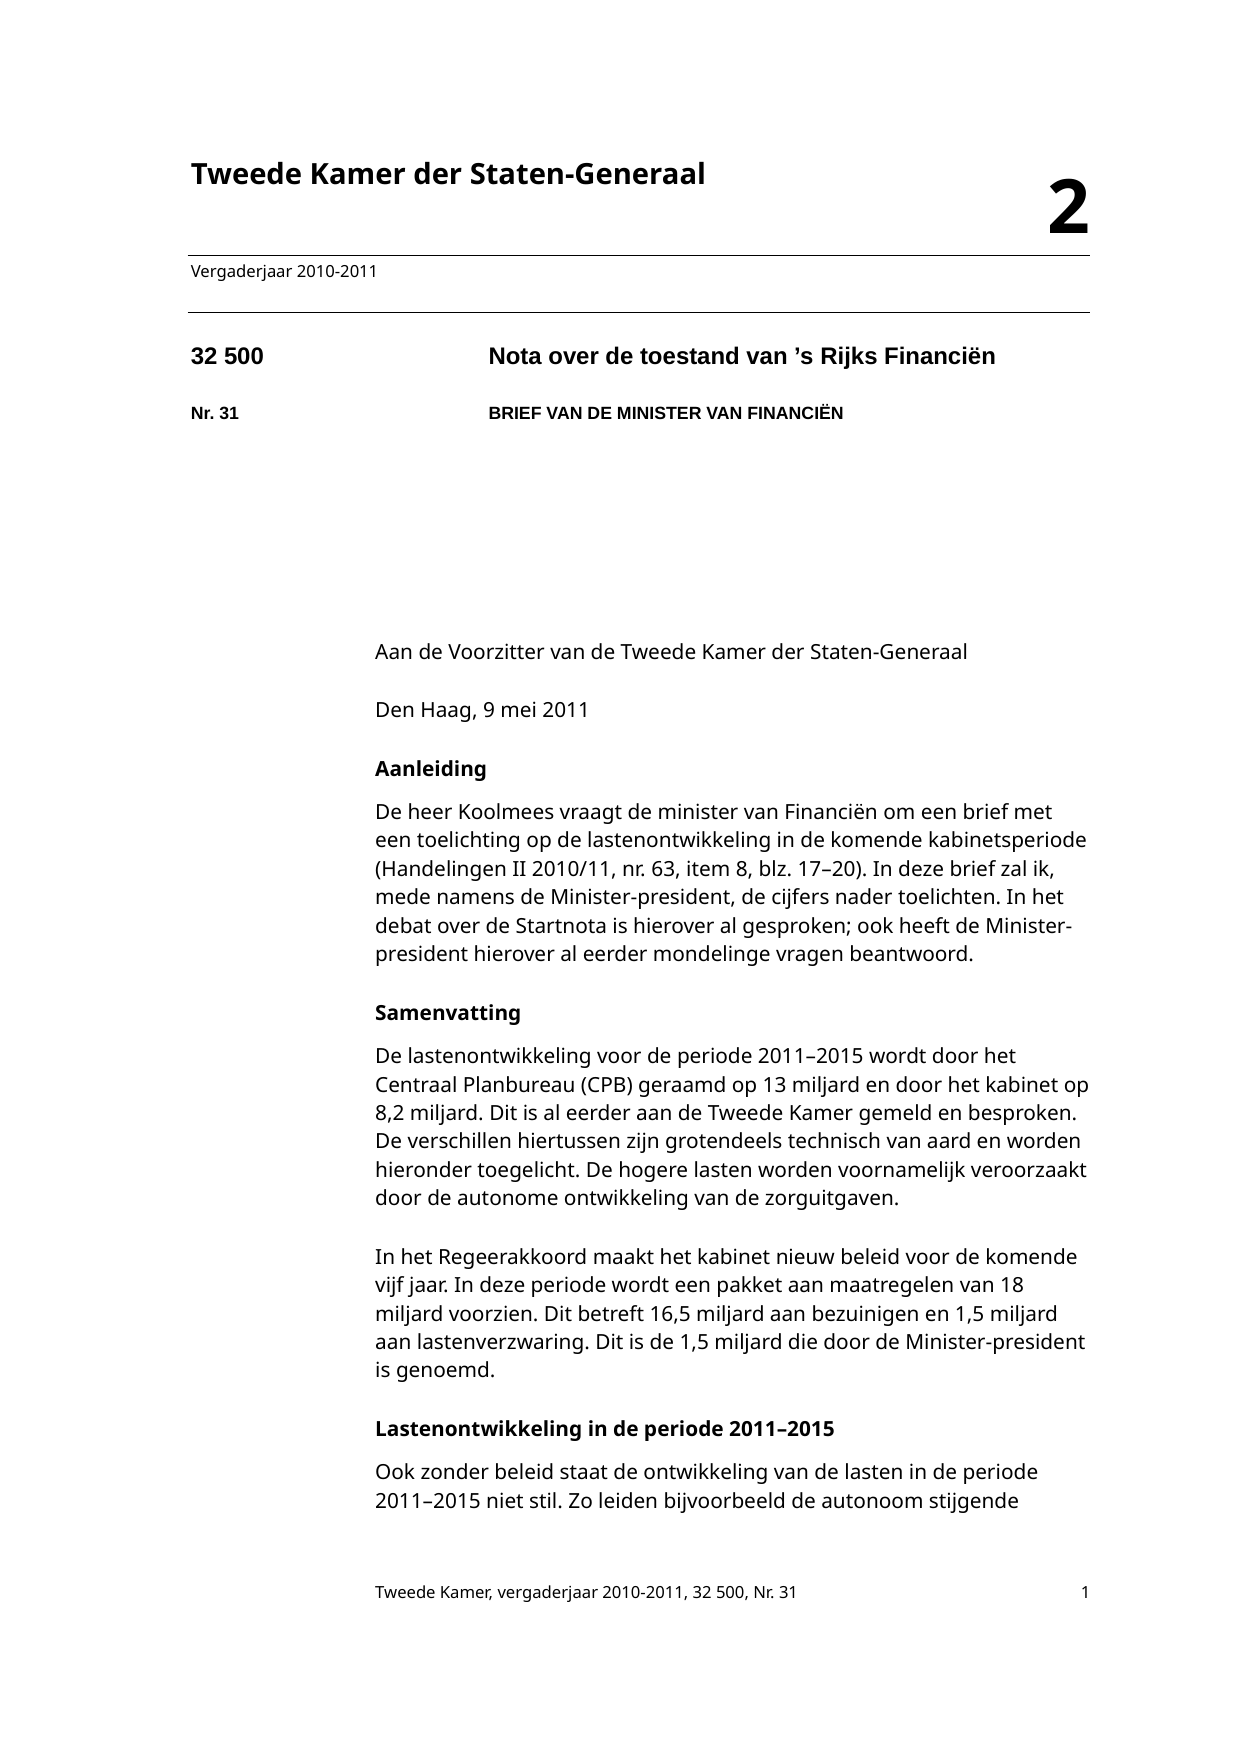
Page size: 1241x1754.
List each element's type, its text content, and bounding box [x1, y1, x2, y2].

text De lastenontwikkeling voor de periode 2011–2015 wordt door het Centraal Planbureau (CPB) geraamd op 13 miljard en door het kabinet op 8,2 miljard. Dit is al eerder aan de Tweede Kamer gemeld en besproken. De verschillen hiertussen zijn grotendeels technisch van aard en worden hieronder toegelicht. De hogere lasten worden voornamelijk veroorzaakt door de autonome ontwikkeling van de zorguitgaven. [375, 1041, 1090, 1212]
text Aanleiding [375, 754, 1090, 782]
text In het Regeerakkoord maakt het kabinet nieuw beleid voor de komende vijf jaar. In deze periode wordt een pakket aan maatregelen van 18 miljard voorzien. Dit betreft 16,5 miljard aan bezuinigen en 1,5 miljard aan lastenverzwaring. Dit is de 1,5 miljard die door de Minister-president is genoemd. [375, 1242, 1090, 1384]
text Ook zonder beleid staat de ontwikkeling van de lasten in de periode 2011–2015 niet stil. Zo leiden bijvoorbeeld de autonoom stijgende [375, 1457, 1090, 1514]
table_cell Vergaderjaar 2010-2011 [188, 256, 485, 312]
table_cell Nota over de toestand van ’s Rijks Financiën [485, 339, 1090, 399]
text Aan de Voorzitter van de Tweede Kamer der Staten-Generaal [375, 637, 1090, 665]
text Lastenontwikkeling in de periode 2011–2015 [375, 1414, 1090, 1442]
table_header 2 [910, 150, 1090, 255]
table_cell [485, 313, 1090, 339]
text De heer Koolmees vraagt de minister van Financiën om een brief met een toelichting op de lastenontwikkeling in de komende kabinetsperiode (Handelingen II 2010/11, nr. 63, item 8, blz. 17–20). In deze brief zal ik, mede namens de Minister-president, de cijfers nader toelichten. In het debat over de Startnota is hierover al gesproken; ook heeft de Minister-president hierover al eerder mondelinge vragen beantwoord. [375, 797, 1090, 968]
table_cell Nr. 31 [188, 399, 485, 518]
table_header Tweede Kamer der Staten-Generaal [188, 150, 909, 255]
text Den Haag, 9 mei 2011 [375, 695, 1090, 724]
text Samenvatting [375, 998, 1090, 1026]
table_cell 32 500 [188, 339, 485, 399]
table_cell [485, 256, 1090, 312]
table_cell BRIEF VAN DE MINISTER VAN FINANCIËN [485, 399, 1090, 518]
table_cell [188, 313, 485, 339]
